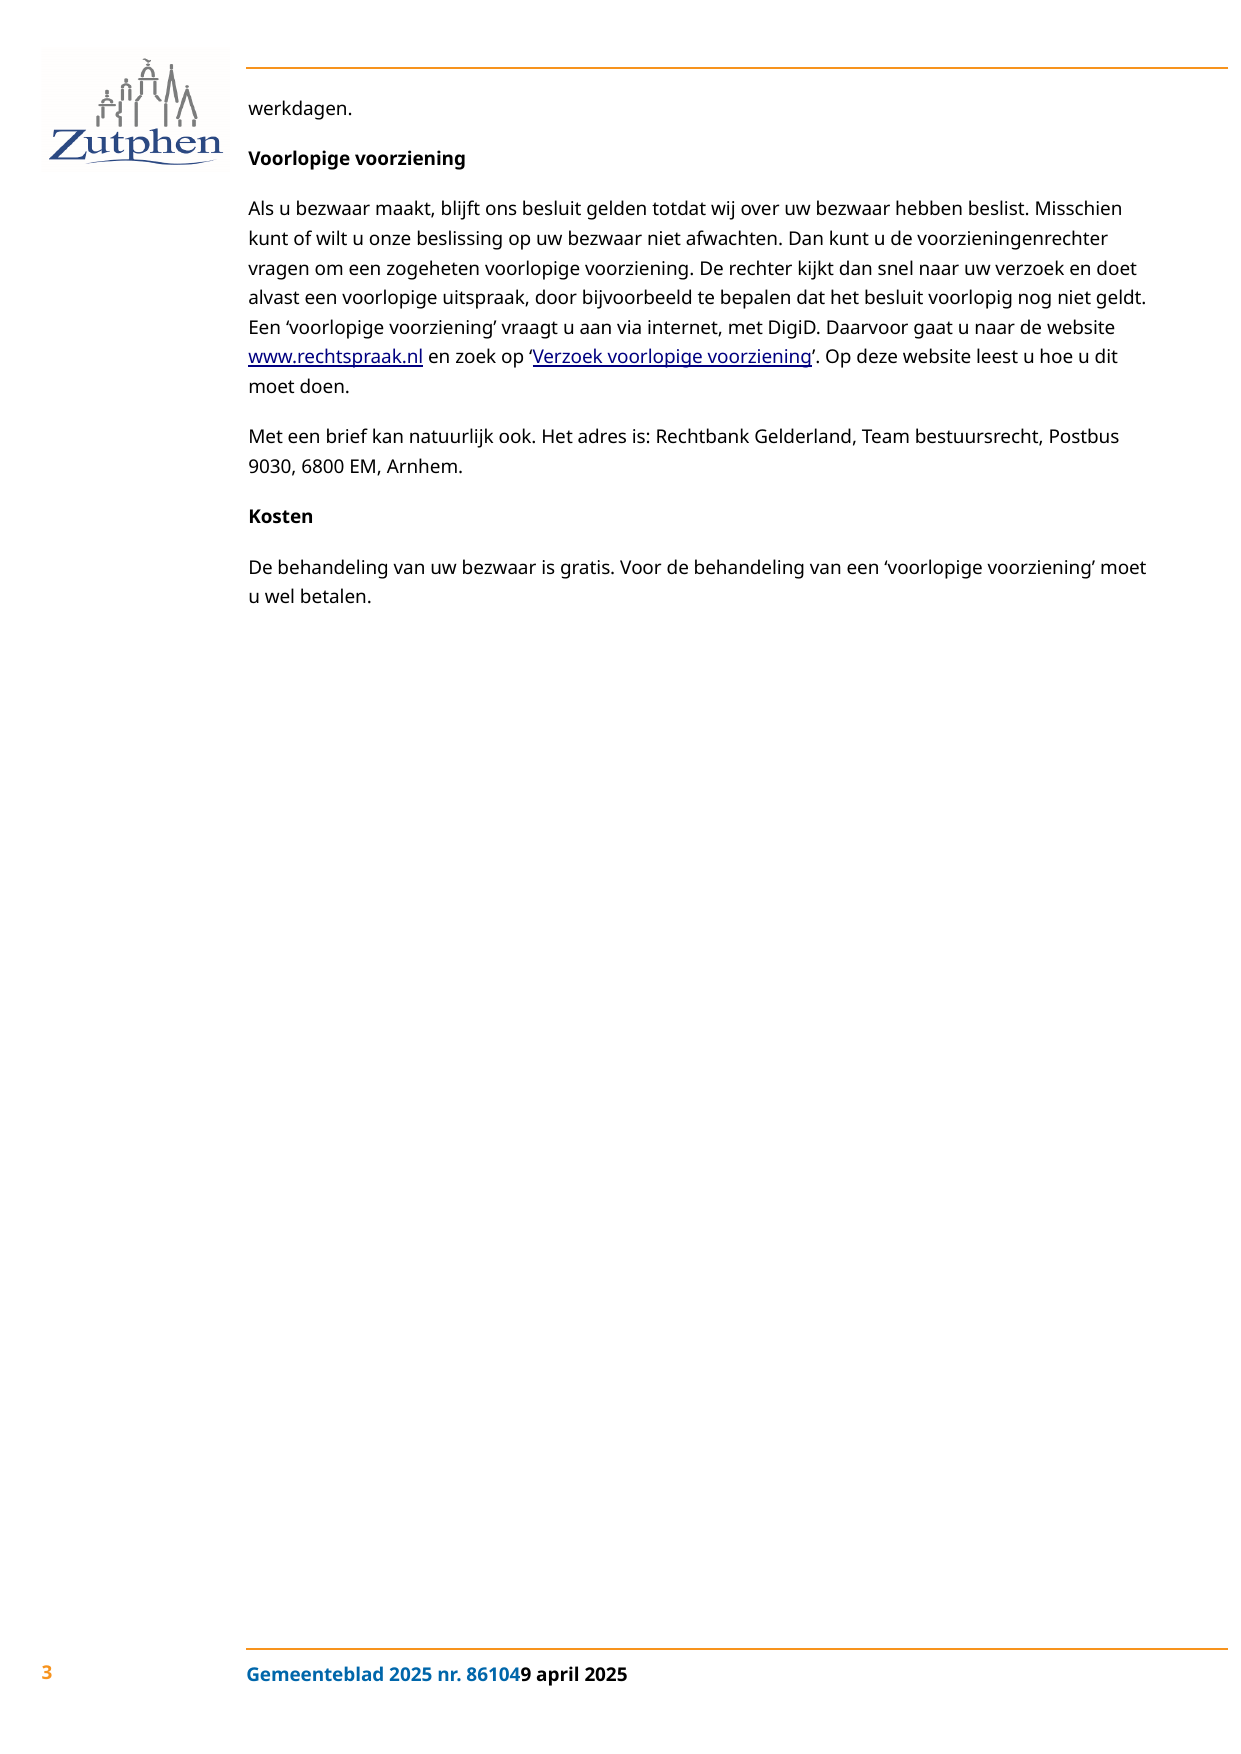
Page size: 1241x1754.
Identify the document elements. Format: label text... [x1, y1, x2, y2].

text De behandeling van uw bezwaar is gratis. Voor de behandeling van een ‘voorlopige voorziening’ moet u wel betalen. [248, 554, 1152, 609]
text Voorlopige voorziening [248, 145, 1152, 171]
text Kosten [248, 503, 1152, 529]
picture [41, 47, 231, 172]
text Met een brief kan natuurlijk ook. Het adres is: Rechtbank Gelderland, Team bestuursrecht, Postbus 9030, 6800 EM, Arnhem. [248, 423, 1152, 479]
text Als u bezwaar maakt, blijft ons besluit gelden totdat wij over uw bezwaar hebben beslist. Misschien kunt of wilt u onze beslissing op uw bezwaar niet afwachten. Dan kunt u de voorzieningenrechter vragen om een zogeheten voorlopige voorziening. De rechter kijkt dan snel naar uw verzoek en doet alvast een voorlopige uitspraak, door bijvoorbeeld te bepalen dat het besluit voorlopig nog niet geldt. Een ‘voorlopige voorziening’ vraagt u aan via internet, met DigiD. Daarvoor gaat u naar de website www.rechtspraak.nl en zoek op ‘Verzoek voorlopige voorziening’. Op deze website leest u hoe u dit moet doen. [248, 196, 1152, 399]
text werkdagen. [248, 95, 1152, 121]
